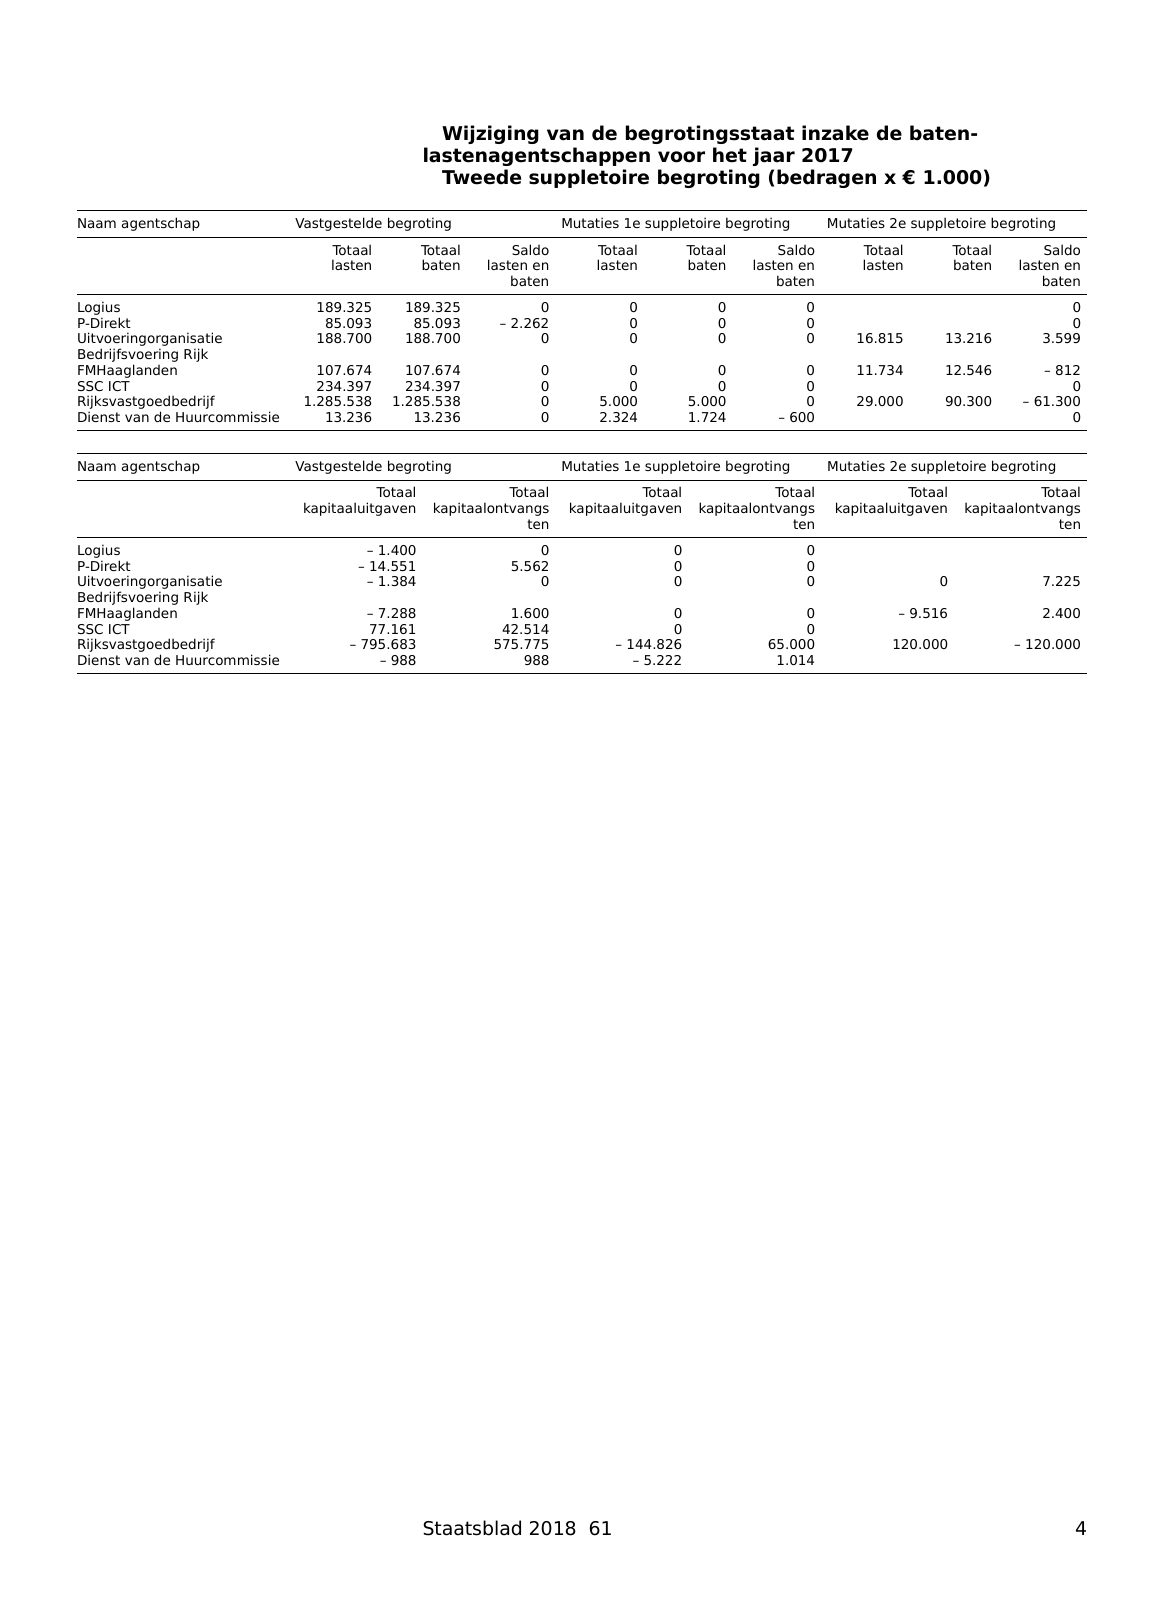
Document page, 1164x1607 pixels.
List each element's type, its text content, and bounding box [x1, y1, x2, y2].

table_cell P-Direkt [77, 316, 289, 331]
table_cell 0 [466, 363, 555, 378]
table_cell Totaal kapitaaluitgaven [555, 481, 688, 537]
table_cell 0 [422, 538, 555, 558]
table_cell Rijksvastgoedbedrijf [77, 394, 289, 410]
table_cell – 1.400 [289, 538, 422, 558]
table_cell Totaal baten [909, 238, 998, 294]
table_cell 0 [466, 295, 555, 316]
table_cell 13.236 [289, 410, 378, 430]
table_cell [821, 410, 909, 430]
table_cell 0 [732, 363, 821, 378]
table_cell 0 [688, 538, 821, 558]
table_cell 29.000 [821, 394, 909, 410]
table_cell – 988 [289, 653, 422, 673]
table_cell 988 [422, 653, 555, 673]
table_cell [821, 559, 954, 574]
table_cell Totaal kapitaaluitgaven [821, 481, 954, 537]
table_cell 2.400 [954, 606, 1087, 621]
table_cell 7.225 [954, 574, 1087, 606]
table_cell 0 [555, 316, 644, 331]
text Tweede suppletoire begroting (bedragen x € 1.000) [422, 167, 1087, 188]
table_cell Saldo lasten en baten [466, 238, 555, 294]
table_cell [821, 653, 954, 673]
table_header Vastgestelde begroting [289, 454, 555, 479]
table_cell 0 [998, 295, 1087, 316]
table_cell [954, 653, 1087, 673]
table_cell 189.325 [378, 295, 466, 316]
table_cell 11.734 [821, 363, 909, 378]
table_cell Totaal lasten [289, 238, 378, 294]
table_cell – 5.222 [555, 653, 688, 673]
table_cell 5.000 [644, 394, 732, 410]
table_cell 0 [732, 394, 821, 410]
text Wijziging van de begrotingsstaat inzake de baten-lastenagentschappen voor het jaar 2017 [422, 123, 1087, 167]
table_cell – 795.683 [289, 637, 422, 653]
table_cell 0 [644, 316, 732, 331]
table_cell 0 [644, 295, 732, 316]
table_cell 0 [555, 621, 688, 637]
table_cell 1.285.538 [289, 394, 378, 410]
table_cell P-Direkt [77, 559, 289, 574]
table_cell – 2.262 [466, 316, 555, 331]
table_cell 107.674 [378, 363, 466, 378]
table_cell 65.000 [688, 637, 821, 653]
table_cell – 9.516 [821, 606, 954, 621]
table_cell 1.724 [644, 410, 732, 430]
table_header Naam agentschap [77, 454, 289, 479]
table_cell 575.775 [422, 637, 555, 653]
table_cell 0 [466, 379, 555, 394]
table_cell Dienst van de Huurcommissie [77, 653, 289, 673]
table_cell 0 [644, 331, 732, 363]
table_cell – 14.551 [289, 559, 422, 574]
table_cell 0 [555, 538, 688, 558]
table_header Mutaties 1e suppletoire begroting [555, 211, 821, 237]
table_cell Dienst van de Huurcommissie [77, 410, 289, 430]
table_cell 0 [466, 331, 555, 363]
table_cell 13.236 [378, 410, 466, 430]
table_cell 189.325 [289, 295, 378, 316]
table_cell 16.815 [821, 331, 909, 363]
table_cell – 120.000 [954, 637, 1087, 653]
table_cell – 144.826 [555, 637, 688, 653]
table_cell 0 [644, 363, 732, 378]
table_cell 0 [466, 410, 555, 430]
table_cell Uitvoeringorganisatie Bedrijfsvoering Rijk [77, 574, 289, 606]
table_cell [909, 410, 998, 430]
table_cell [909, 295, 998, 316]
table_cell 0 [732, 379, 821, 394]
table_cell FMHaaglanden [77, 606, 289, 621]
table_cell 0 [998, 410, 1087, 430]
table_cell 0 [555, 574, 688, 606]
table_cell Totaal kapitaalontvangsten [422, 481, 555, 537]
table_header Mutaties 2e suppletoire begroting [821, 454, 1087, 479]
table_cell Totaal lasten [555, 238, 644, 294]
table_cell 0 [555, 331, 644, 363]
table_cell 1.014 [688, 653, 821, 673]
table_header Vastgestelde begroting [289, 211, 555, 237]
table_header Mutaties 1e suppletoire begroting [555, 454, 821, 479]
table_cell FMHaaglanden [77, 363, 289, 378]
table_cell 0 [555, 295, 644, 316]
table_cell Totaal kapitaalontvangsten [954, 481, 1087, 537]
table_cell [909, 379, 998, 394]
table_cell 85.093 [378, 316, 466, 331]
table_cell [821, 379, 909, 394]
table_cell 42.514 [422, 621, 555, 637]
table_cell 0 [821, 574, 954, 606]
table_cell 13.216 [909, 331, 998, 363]
table_cell 0 [555, 379, 644, 394]
table_cell 120.000 [821, 637, 954, 653]
table_cell Totaal kapitaaluitgaven [289, 481, 422, 537]
table_cell [954, 538, 1087, 558]
table_cell [954, 559, 1087, 574]
table_cell [77, 481, 289, 537]
table_cell 0 [732, 331, 821, 363]
table_cell 0 [998, 379, 1087, 394]
table_header Naam agentschap [77, 211, 289, 237]
table_cell SSC ICT [77, 379, 289, 394]
table_cell 234.397 [289, 379, 378, 394]
table_cell 5.562 [422, 559, 555, 574]
table_cell 234.397 [378, 379, 466, 394]
table_cell 12.546 [909, 363, 998, 378]
table_cell – 61.300 [998, 394, 1087, 410]
table_cell 77.161 [289, 621, 422, 637]
table_cell Totaal lasten [821, 238, 909, 294]
table_cell 0 [422, 574, 555, 606]
table_cell – 1.384 [289, 574, 422, 606]
table_cell [821, 295, 909, 316]
table_cell 2.324 [555, 410, 644, 430]
table_cell [821, 316, 909, 331]
table_cell 85.093 [289, 316, 378, 331]
table_cell 1.600 [422, 606, 555, 621]
table_cell 5.000 [555, 394, 644, 410]
table_cell 0 [688, 559, 821, 574]
table_cell – 812 [998, 363, 1087, 378]
table_cell [821, 621, 954, 637]
table_cell 0 [688, 574, 821, 606]
table_header Mutaties 2e suppletoire begroting [821, 211, 1087, 237]
table_cell 3.599 [998, 331, 1087, 363]
table_cell 1.285.538 [378, 394, 466, 410]
table_cell Saldo lasten en baten [732, 238, 821, 294]
table_cell – 600 [732, 410, 821, 430]
table_cell Logius [77, 538, 289, 558]
table_cell Saldo lasten en baten [998, 238, 1087, 294]
table_cell [909, 316, 998, 331]
table_cell 0 [688, 621, 821, 637]
table_cell Rijksvastgoedbedrijf [77, 637, 289, 653]
table_cell Totaal baten [644, 238, 732, 294]
table_cell 188.700 [378, 331, 466, 363]
table_cell Uitvoeringorganisatie Bedrijfsvoering Rijk [77, 331, 289, 363]
table_cell Totaal baten [378, 238, 466, 294]
table_cell [77, 238, 289, 294]
table_cell 0 [732, 316, 821, 331]
table_cell 90.300 [909, 394, 998, 410]
table_cell SSC ICT [77, 621, 289, 637]
table_cell [954, 621, 1087, 637]
table_cell 0 [688, 606, 821, 621]
table_cell 0 [998, 316, 1087, 331]
table_cell 0 [555, 606, 688, 621]
table_cell – 7.288 [289, 606, 422, 621]
table_cell 0 [466, 394, 555, 410]
table_cell Totaal kapitaalontvangsten [688, 481, 821, 537]
table_cell [821, 538, 954, 558]
table_cell 0 [644, 379, 732, 394]
table_cell 0 [555, 363, 644, 378]
table_cell 0 [555, 559, 688, 574]
table_cell 107.674 [289, 363, 378, 378]
table_cell 0 [732, 295, 821, 316]
table_cell Logius [77, 295, 289, 316]
table_cell 188.700 [289, 331, 378, 363]
